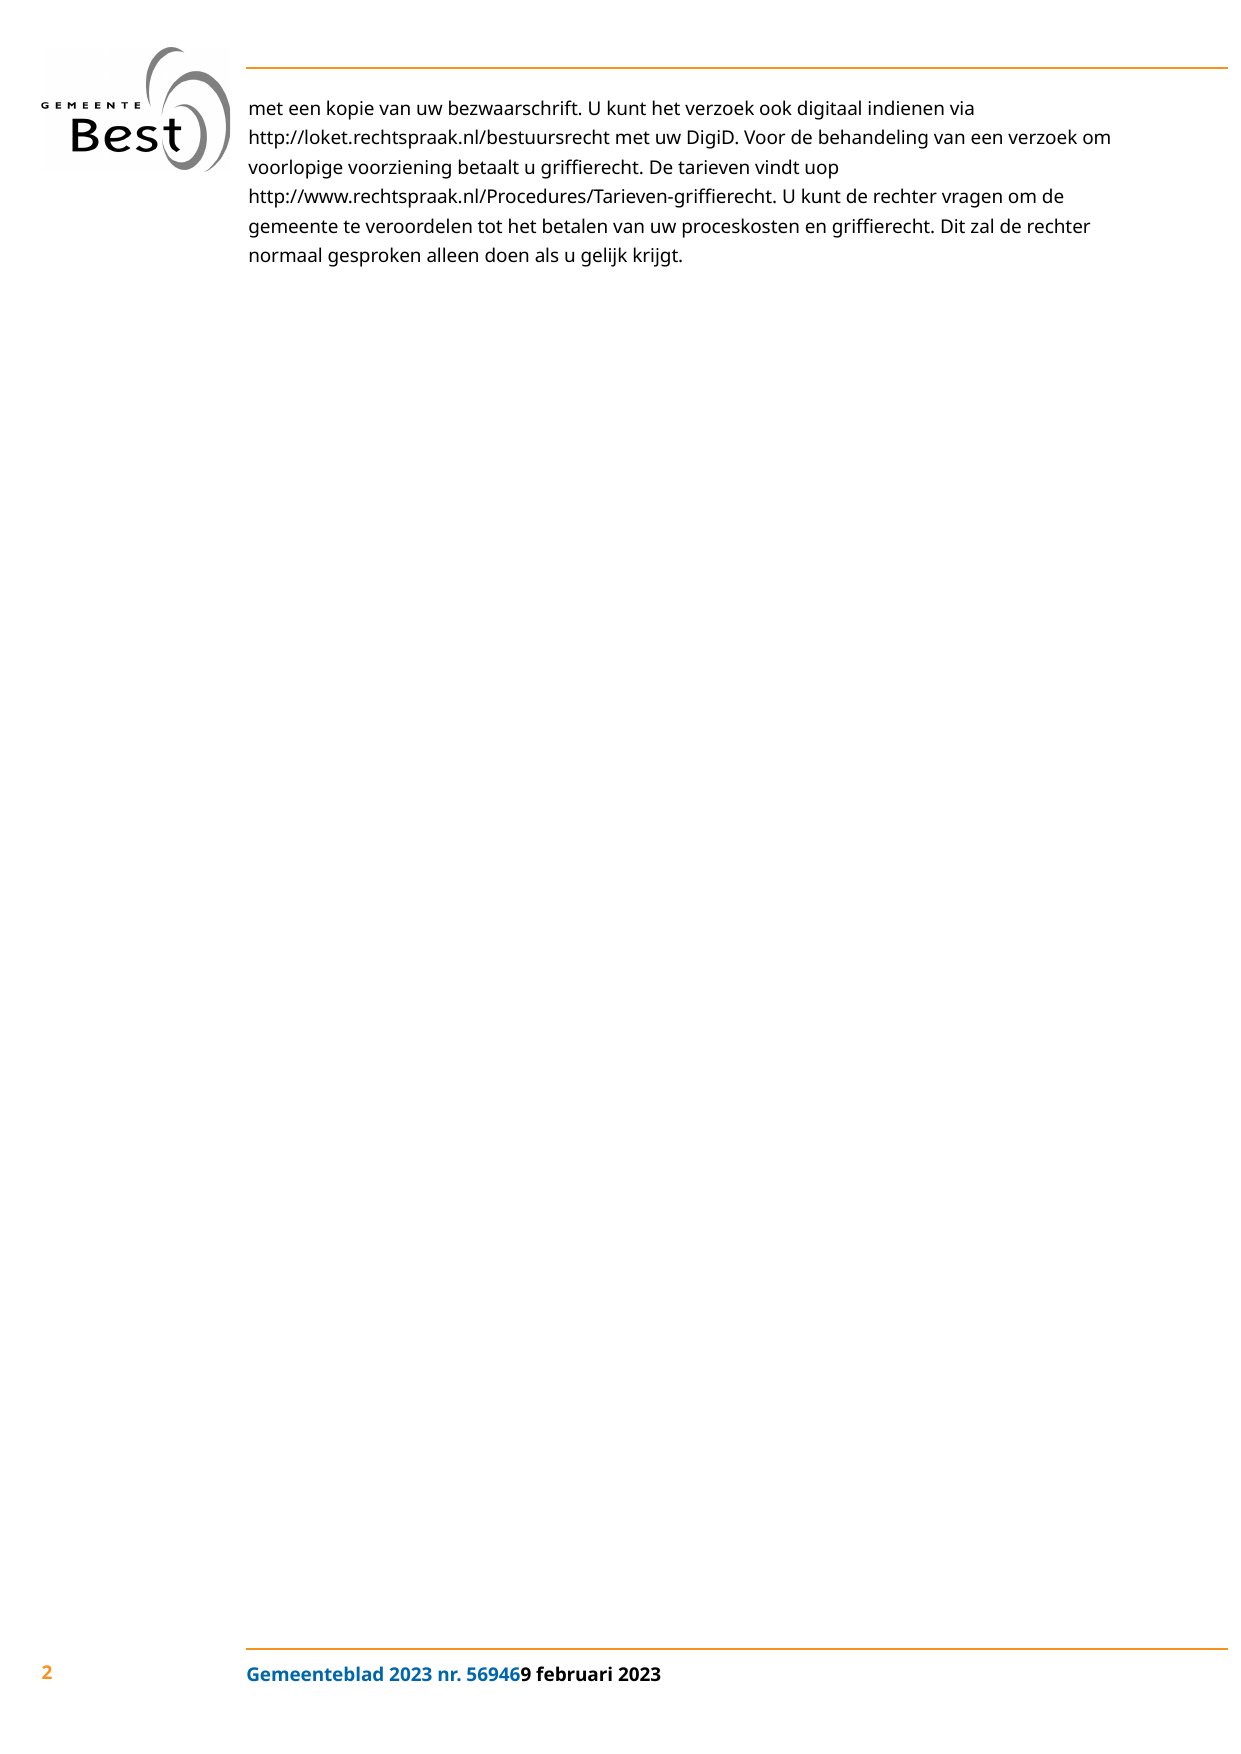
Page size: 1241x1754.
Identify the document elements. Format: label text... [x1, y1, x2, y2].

picture [41, 47, 231, 172]
text met een kopie van uw bezwaarschrift. U kunt het verzoek ook digitaal indienen via http://loket.rechtspraak.nl/bestuursrecht met uw DigiD. Voor de behandeling van een verzoek om voorlopige voorziening betaalt u griffierecht. De tarieven vindt uop http://www.rechtspraak.nl/Procedures/Tarieven-griffierecht. U kunt de rechter vragen om de gemeente te veroordelen tot het betalen van uw proceskosten en griffierecht. Dit zal de rechter normaal gesproken alleen doen als u gelijk krijgt. [248, 95, 1152, 268]
